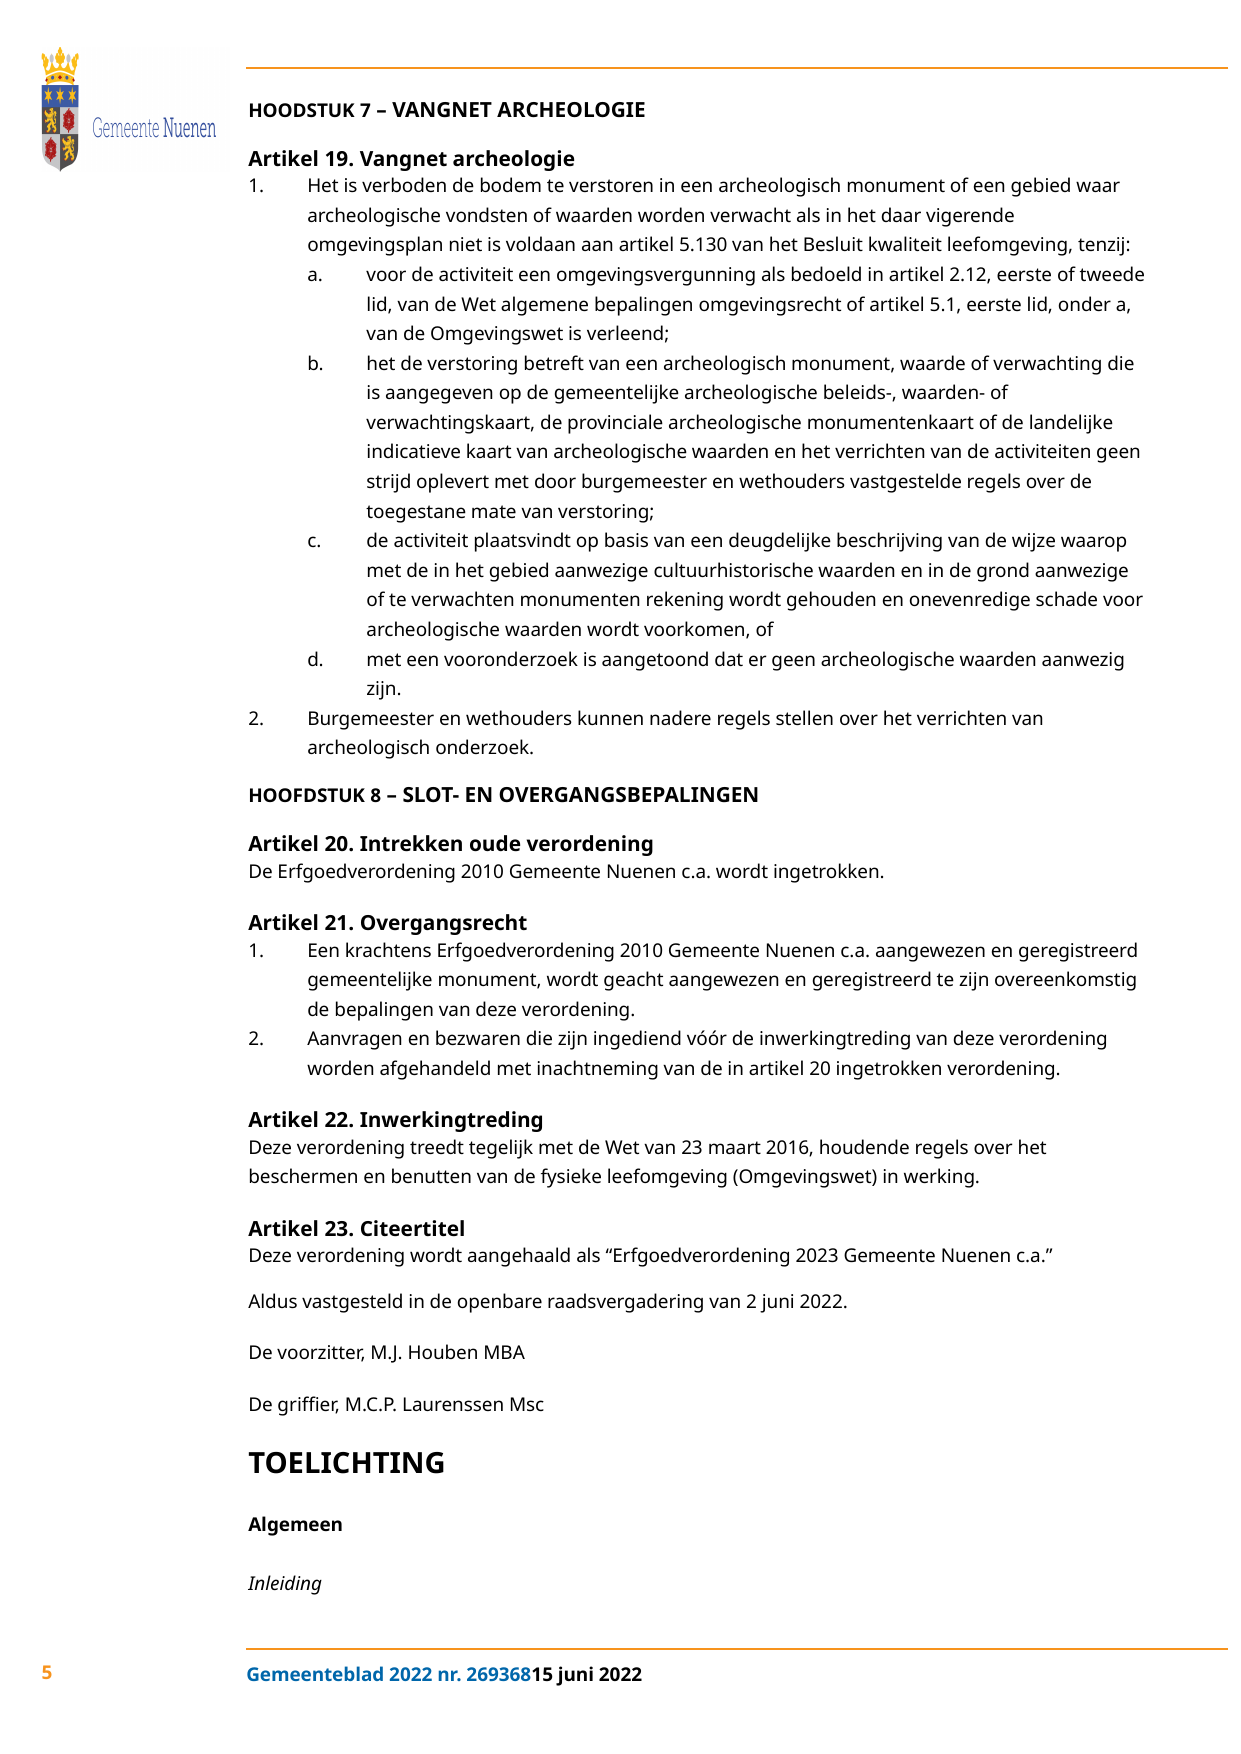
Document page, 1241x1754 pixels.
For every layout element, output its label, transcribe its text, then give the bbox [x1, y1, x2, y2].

text Artikel 22. Inwerkingtreding [248, 1106, 1152, 1134]
text Artikel 19. Vangnet archeologie [248, 144, 1152, 172]
picture [41, 47, 231, 172]
text Artikel 20. Intrekken oude verordening [248, 829, 1152, 858]
list met een vooronderzoek is aangetoond dat er geen archeologische waarden aanwezig zijn. [307, 646, 1152, 701]
text HOOFDSTUK 8 – SLOT- EN OVERGANGSBEPALINGEN [248, 780, 1152, 809]
text De griffier, M.C.P. Laurenssen Msc [248, 1391, 1152, 1417]
text De Erfgoedverordening 2010 Gemeente Nuenen c.a. wordt ingetrokken. [248, 858, 1152, 884]
list de activiteit plaatsvindt op basis van een deugdelijke beschrijving van de wijze waarop met de in het gebied aanwezige cultuurhistorische waarden en in de grond aanwezige of te verwachten monumenten rekening wordt gehouden en onevenredige schade voor archeologische waarden wordt voorkomen, of [307, 527, 1152, 642]
text De voorzitter, M.J. Houben MBA [248, 1339, 1152, 1365]
text Artikel 23. Citeertitel [248, 1214, 1152, 1242]
list Een krachtens Erfgoedverordening 2010 Gemeente Nuenen c.a. aangewezen en geregistreerd gemeentelijke monument, wordt geacht aangewezen en geregistreerd te zijn overeenkomstig de bepalingen van deze verordening. [248, 937, 1152, 1022]
text Deze verordening treedt tegelijk met de Wet van 23 maart 2016, houdende regels over het beschermen en benutten van de fysieke leefomgeving (Omgevingswet) in werking. [248, 1134, 1152, 1189]
text HOODSTUK 7 – VANGNET ARCHEOLOGIE [248, 95, 1152, 123]
list Aanvragen en bezwaren die zijn ingediend vóór de inwerkingtreding van deze verordening worden afgehandeld met inachtneming van de in artikel 20 ingetrokken verordening. [248, 1026, 1152, 1081]
list voor de activiteit een omgevingsvergunning als bedoeld in artikel 2.12, eerste of tweede lid, van de Wet algemene bepalingen omgevingsrecht of artikel 5.1, eerste lid, onder a, van de Omgevingswet is verleend; [307, 261, 1152, 346]
text Deze verordening wordt aangehaald als “Erfgoedverordening 2023 Gemeente Nuenen c.a.” [248, 1242, 1152, 1268]
text Inleiding [248, 1570, 1152, 1596]
text Artikel 21. Overgangsrecht [248, 908, 1152, 937]
text Algemeen [248, 1511, 1152, 1537]
list het de verstoring betreft van een archeologisch monument, waarde of verwachting die is aangegeven op de gemeentelijke archeologische beleids-, waarden- of verwachtingskaart, de provinciale archeologische monumentenkaart of de landelijke indicatieve kaart van archeologische waarden en het verrichten van de activiteiten geen strijd oplevert met door burgemeester en wethouders vastgestelde regels over de toegestane mate van verstoring; [307, 350, 1152, 524]
list Burgemeester en wethouders kunnen nadere regels stellen over het verrichten van archeologisch onderzoek. [248, 705, 1152, 760]
text TOELICHTING [248, 1442, 1152, 1482]
text Aldus vastgesteld in de openbare raadsvergadering van 2 juni 2022. [248, 1288, 1152, 1314]
list Het is verboden de bodem te verstoren in een archeologisch monument of een gebied waar archeologische vondsten of waarden worden verwacht als in het daar vigerende omgevingsplan niet is voldaan aan artikel 5.130 van het Besluit kwaliteit leefomgeving, tenzij: [248, 172, 1152, 257]
